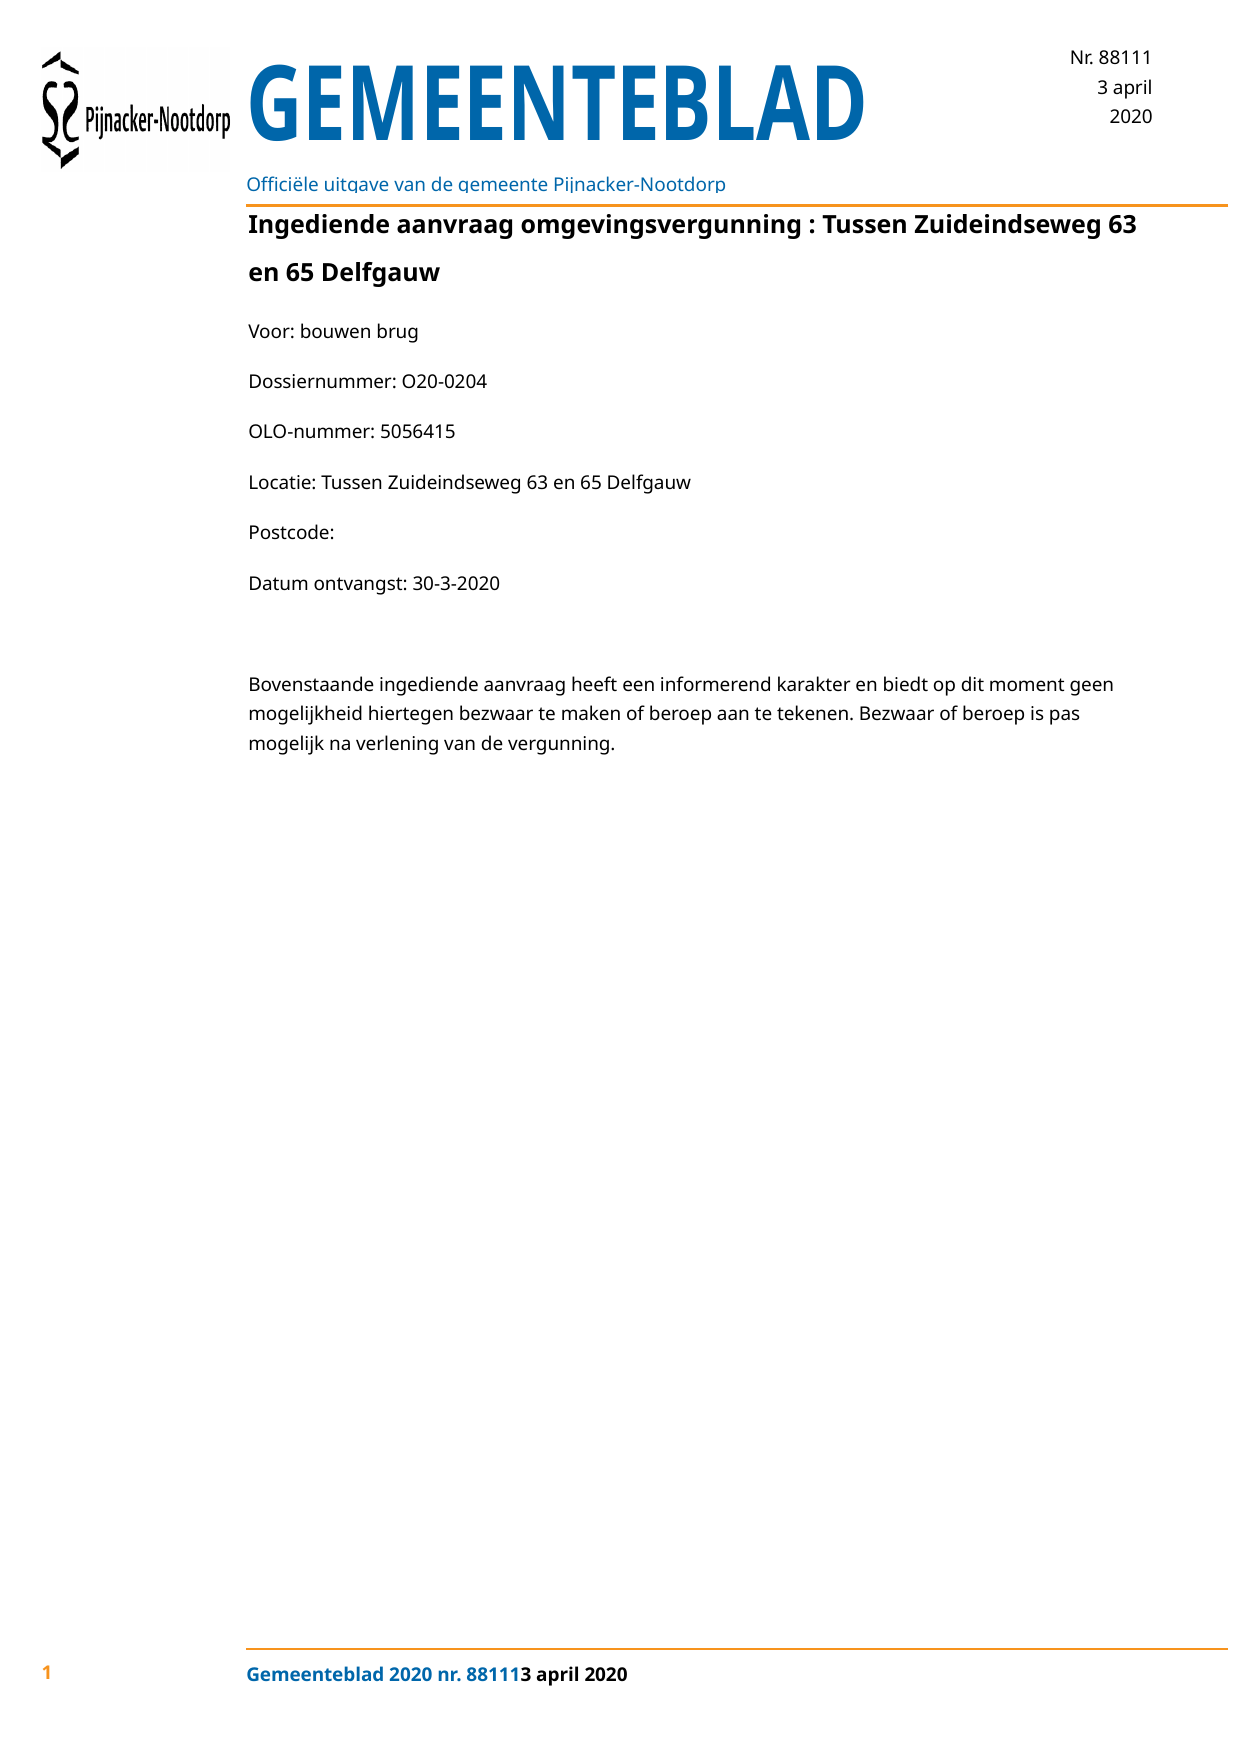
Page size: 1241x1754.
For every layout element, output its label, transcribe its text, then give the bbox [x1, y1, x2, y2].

text Datum ontvangst: 30-3-2020 [248, 570, 1152, 596]
text Postcode: [248, 519, 1152, 545]
text Voor: bouwen brug [248, 318, 1152, 344]
text Bovenstaande ingediende aanvraag heeft een informerend karakter en biedt op dit moment geen mogelijkheid hiertegen bezwaar te maken of beroep aan te tekenen. Bezwaar of beroep is pas mogelijk na verlening van de vergunning. [248, 671, 1152, 756]
text Locatie: Tussen Zuideindseweg 63 en 65 Delfgauw [248, 469, 1152, 495]
picture [41, 47, 231, 172]
text Dossiernummer: O20-0204 [248, 368, 1152, 394]
text Ingediende aanvraag omgevingsvergunning : Tussen Zuideindseweg 63 en 65 Delfgauw [248, 207, 1152, 288]
text OLO-nummer: 5056415 [248, 419, 1152, 444]
